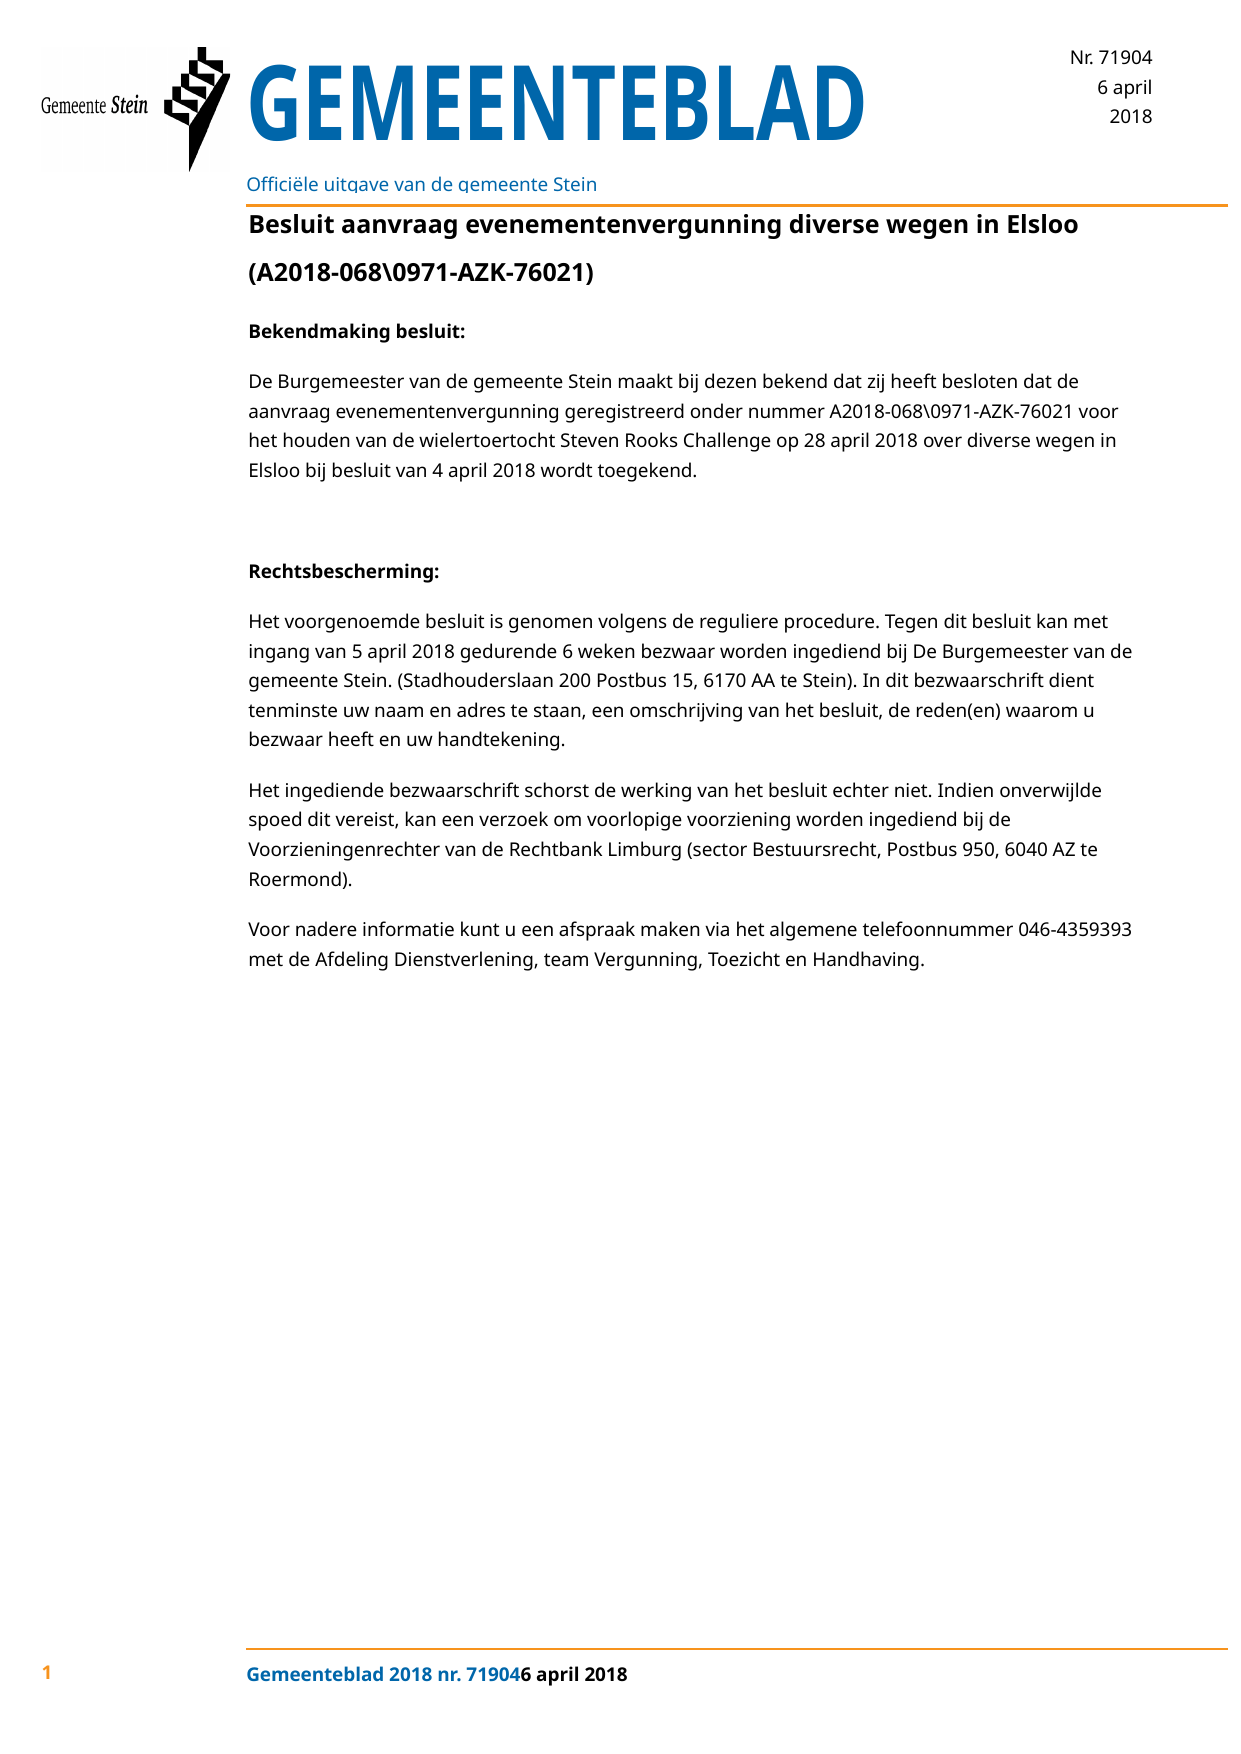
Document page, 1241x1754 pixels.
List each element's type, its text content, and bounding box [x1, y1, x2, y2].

text De Burgemeester van de gemeente Stein maakt bij dezen bekend dat zij heeft besloten dat de aanvraag evenementenvergunning geregistreerd onder nummer A2018-068\0971-AZK-76021 voor het houden van de wielertoertocht Steven Rooks Challenge op 28 april 2018 over diverse wegen in Elsloo bij besluit van 4 april 2018 wordt toegekend. [248, 368, 1152, 483]
text Besluit aanvraag evenementenvergunning diverse wegen in Elsloo (A2018-068\0971-AZK-76021) [248, 207, 1152, 288]
text Rechtsbescherming: [248, 558, 1152, 584]
text Het ingediende bezwaarschrift schorst de werking van het besluit echter niet. Indien onverwijlde spoed dit vereist, kan een verzoek om voorlopige voorziening worden ingediend bij de Voorzieningenrechter van de Rechtbank Limburg (sector Bestuursrecht, Postbus 950, 6040 AZ te Roermond). [248, 777, 1152, 892]
text Bekendmaking besluit: [248, 318, 1152, 344]
text Het voorgenoemde besluit is genomen volgens de reguliere procedure. Tegen dit besluit kan met ingang van 5 april 2018 gedurende 6 weken bezwaar worden ingediend bij De Burgemeester van de gemeente Stein. (Stadhouderslaan 200 Postbus 15, 6170 AA te Stein). In dit bezwaarschrift dient tenminste uw naam en adres te staan, een omschrijving van het besluit, de reden(en) waarom u bezwaar heeft en uw handtekening. [248, 608, 1152, 752]
text Voor nadere informatie kunt u een afspraak maken via het algemene telefoonnummer 046-4359393 met de Afdeling Dienstverlening, team Vergunning, Toezicht en Handhaving. [248, 916, 1152, 972]
picture [41, 47, 231, 172]
